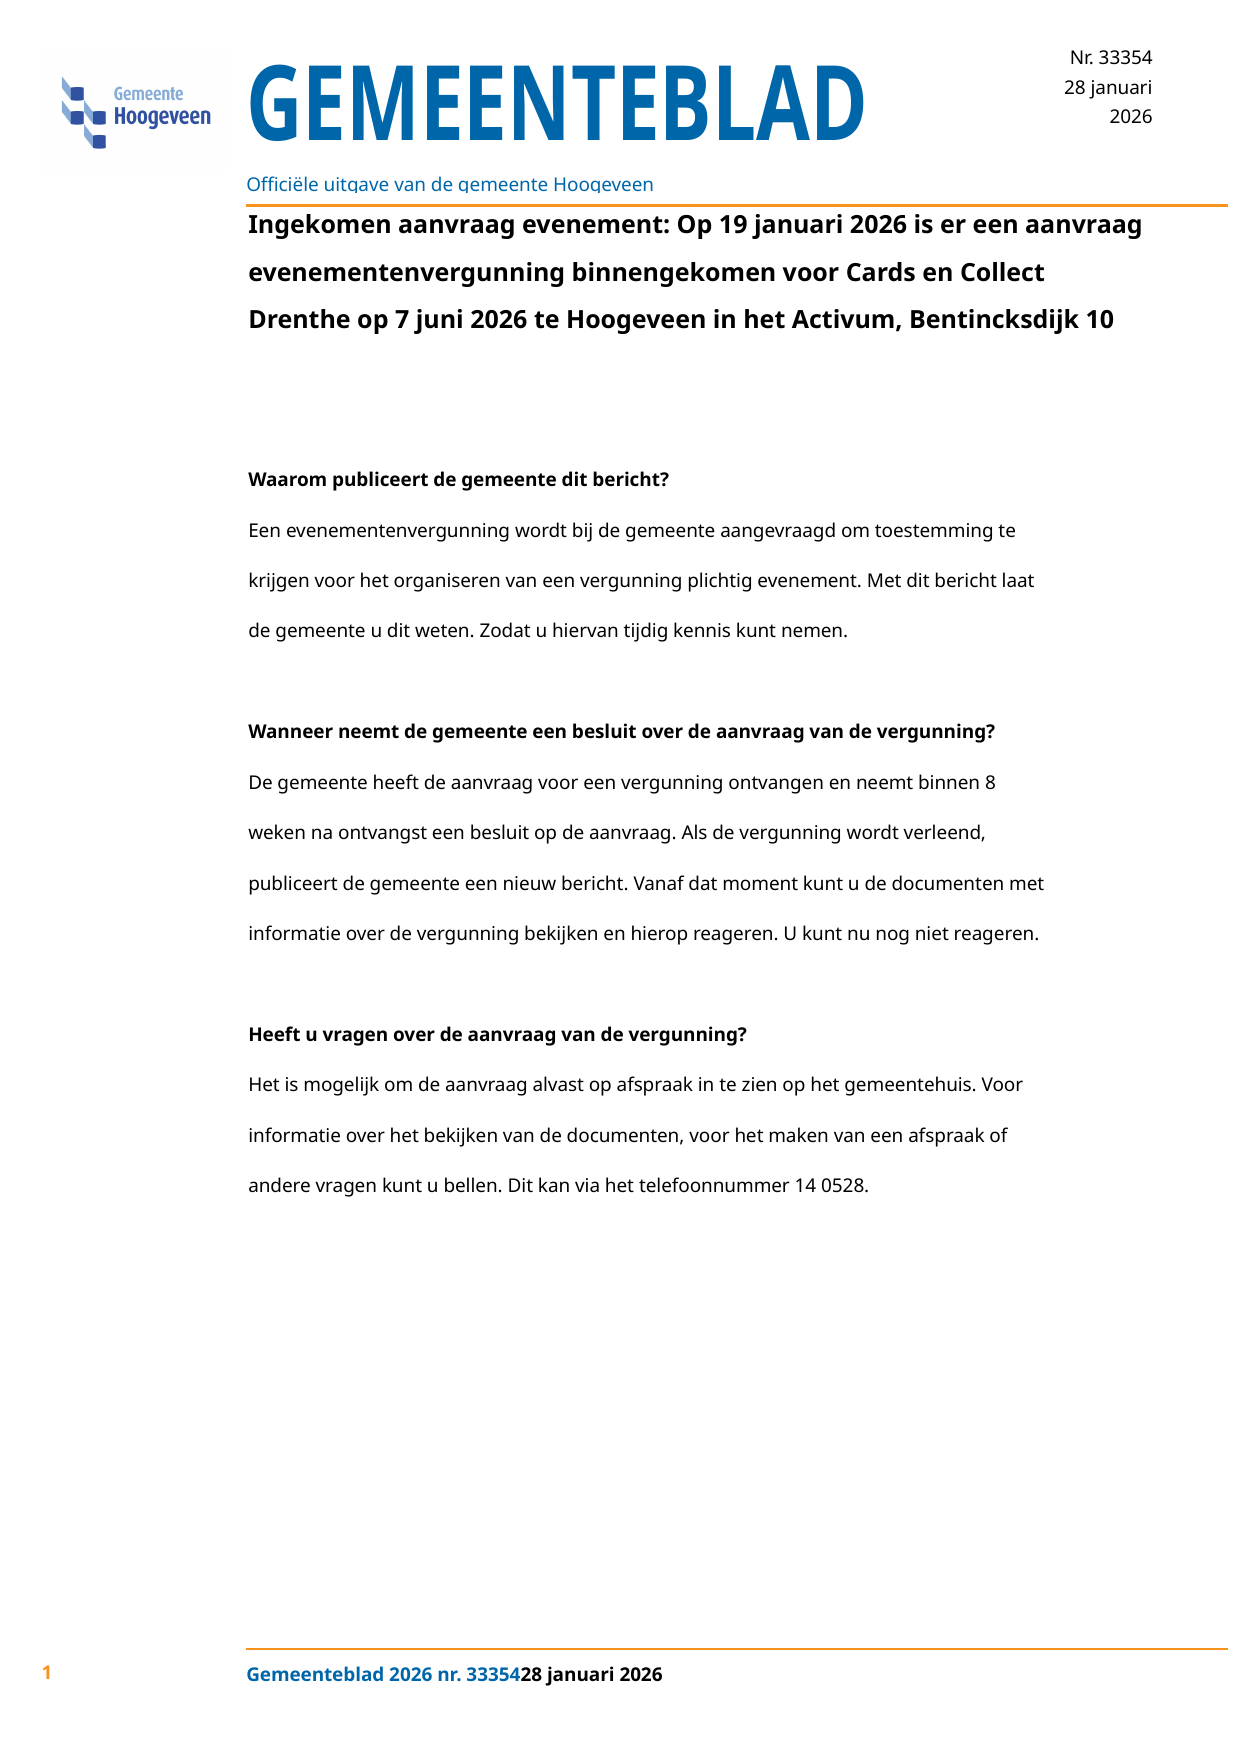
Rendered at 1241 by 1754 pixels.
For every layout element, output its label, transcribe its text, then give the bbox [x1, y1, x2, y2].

text Heeft u vragen over de aanvraag van de vergunning? [248, 1021, 1152, 1047]
text Het is mogelijk om de aanvraag alvast op afspraak in te zien op het gemeentehuis. Voor [248, 1071, 1152, 1097]
text Een evenementenvergunning wordt bij de gemeente aangevraagd om toestemming te [248, 517, 1152, 542]
text informatie over de vergunning bekijken en hierop reageren. U kunt nu nog niet reageren. [248, 920, 1152, 946]
text andere vragen kunt u bellen. Dit kan via het telefoonnummer 14 0528. [248, 1172, 1152, 1198]
text de gemeente u dit weten. Zodat u hiervan tijdig kennis kunt nemen. [248, 618, 1152, 643]
text De gemeente heeft de aanvraag voor een vergunning ontvangen en neemt binnen 8 [248, 769, 1152, 794]
text Wanneer neemt de gemeente een besluit over de aanvraag van de vergunning? [248, 718, 1152, 744]
text Ingekomen aanvraag evenement: Op 19 januari 2026 is er een aanvraag evenementenvergunning binnengekomen voor Cards en Collect Drenthe op 7 juni 2026 te Hoogeveen in het Activum, Bentincksdijk 10 [248, 207, 1152, 336]
text informatie over het bekijken van de documenten, voor het maken van een afspraak of [248, 1122, 1152, 1147]
text Waarom publiceert de gemeente dit bericht? [248, 466, 1152, 492]
text weken na ontvangst een besluit op de aanvraag. Als de vergunning wordt verleend, [248, 819, 1152, 845]
picture [41, 47, 231, 172]
text publiceert de gemeente een nieuw bericht. Vanaf dat moment kunt u de documenten met [248, 870, 1152, 895]
text krijgen voor het organiseren van een vergunning plichtig evenement. Met dit bericht laat [248, 567, 1152, 593]
